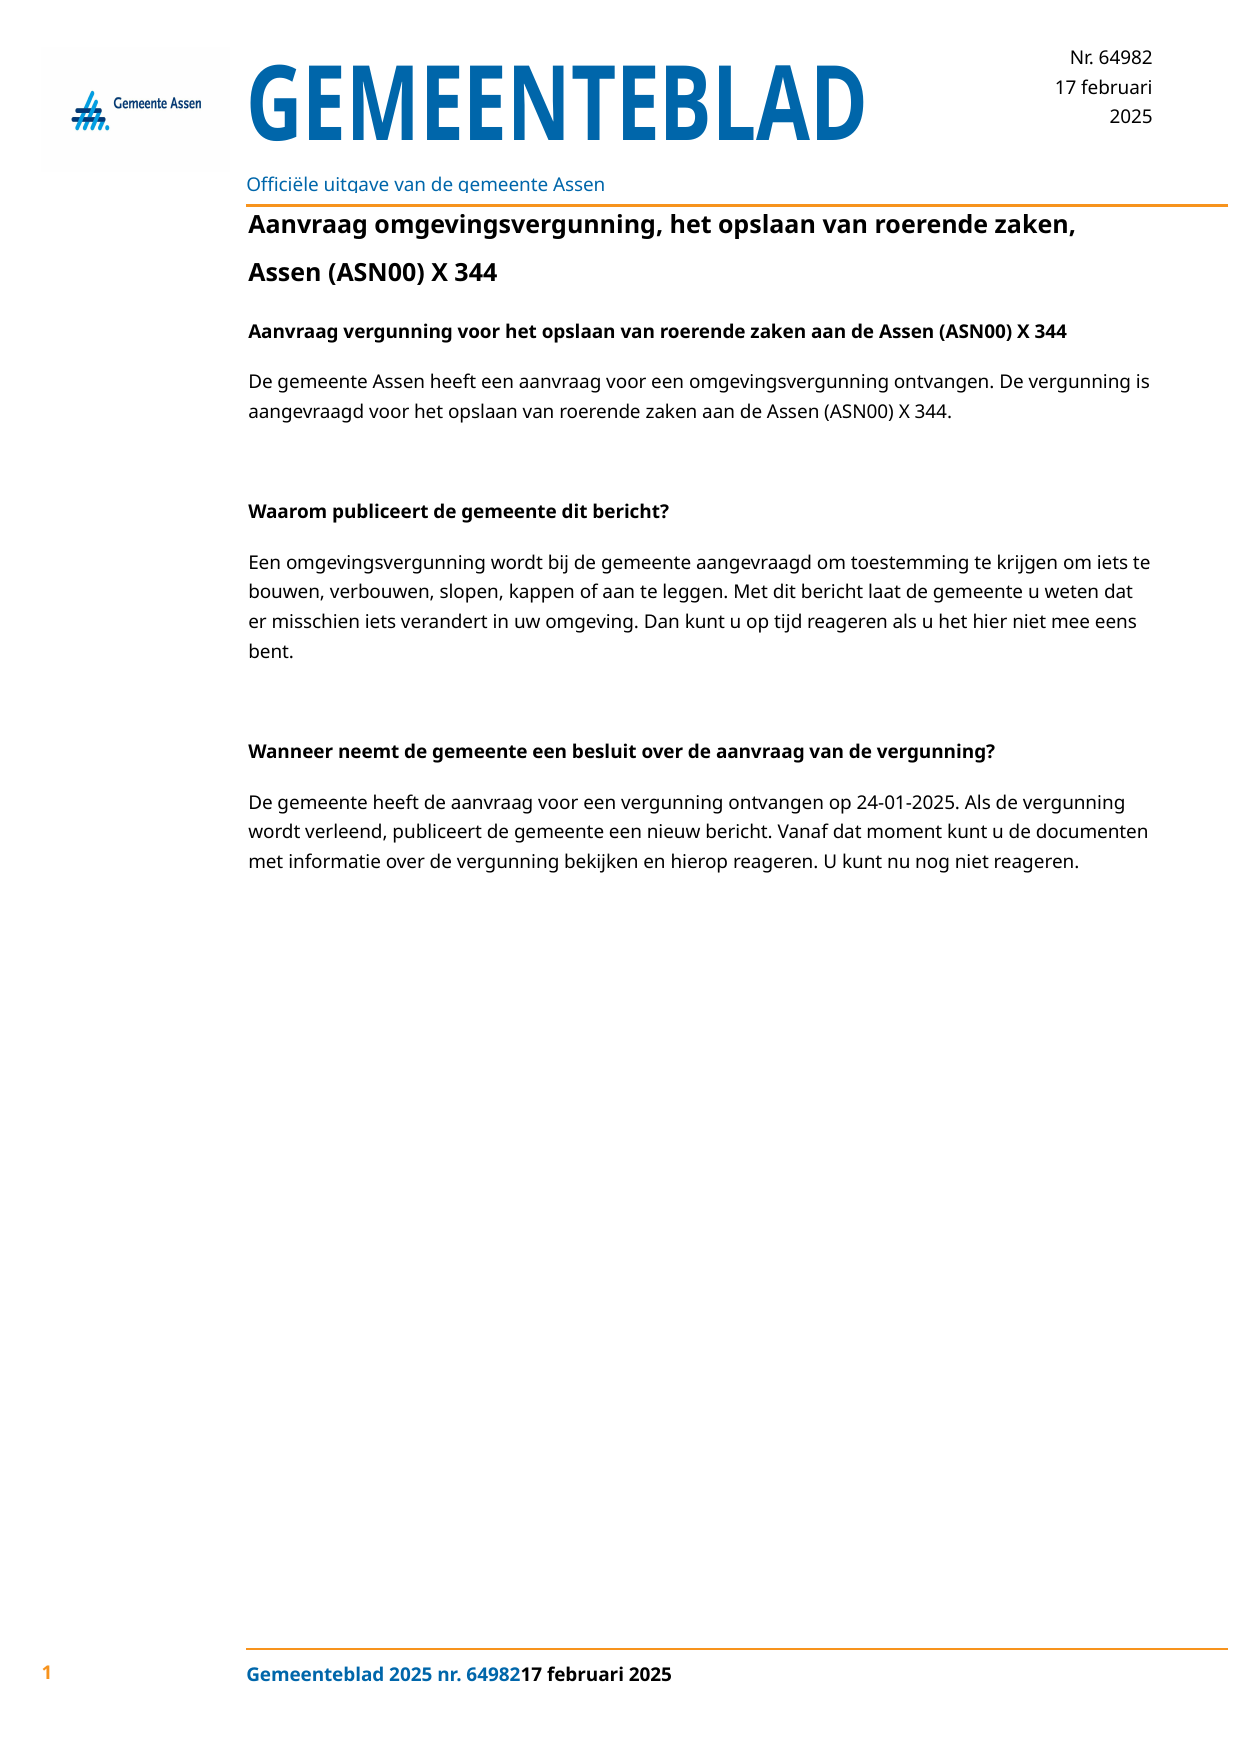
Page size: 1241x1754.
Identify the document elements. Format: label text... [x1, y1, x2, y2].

text Wanneer neemt de gemeente een besluit over de aanvraag van de vergunning? [248, 739, 1152, 764]
text Een omgevingsvergunning wordt bij de gemeente aangevraagd om toestemming te krijgen om iets te bouwen, verbouwen, slopen, kappen of aan te leggen. Met dit bericht laat de gemeente u weten dat er misschien iets verandert in uw omgeving. Dan kunt u op tijd reageren als u het hier niet mee eens bent. [248, 549, 1152, 664]
text De gemeente Assen heeft een aanvraag voor een omgevingsvergunning ontvangen. De vergunning is aangevraagd voor het opslaan van roerende zaken aan de Assen (ASN00) X 344. [248, 368, 1152, 424]
picture [41, 47, 231, 172]
text Waarom publiceert de gemeente dit bericht? [248, 499, 1152, 524]
text De gemeente heeft de aanvraag voor een vergunning ontvangen op 24-01-2025. Als de vergunning wordt verleend, publiceert de gemeente een nieuw bericht. Vanaf dat moment kunt u de documenten met informatie over de vergunning bekijken en hierop reageren. U kunt nu nog niet reageren. [248, 789, 1152, 874]
text Aanvraag omgevingsvergunning, het opslaan van roerende zaken, Assen (ASN00) X 344 [248, 207, 1152, 288]
text Aanvraag vergunning voor het opslaan van roerende zaken aan de Assen (ASN00) X 344 [248, 318, 1152, 344]
